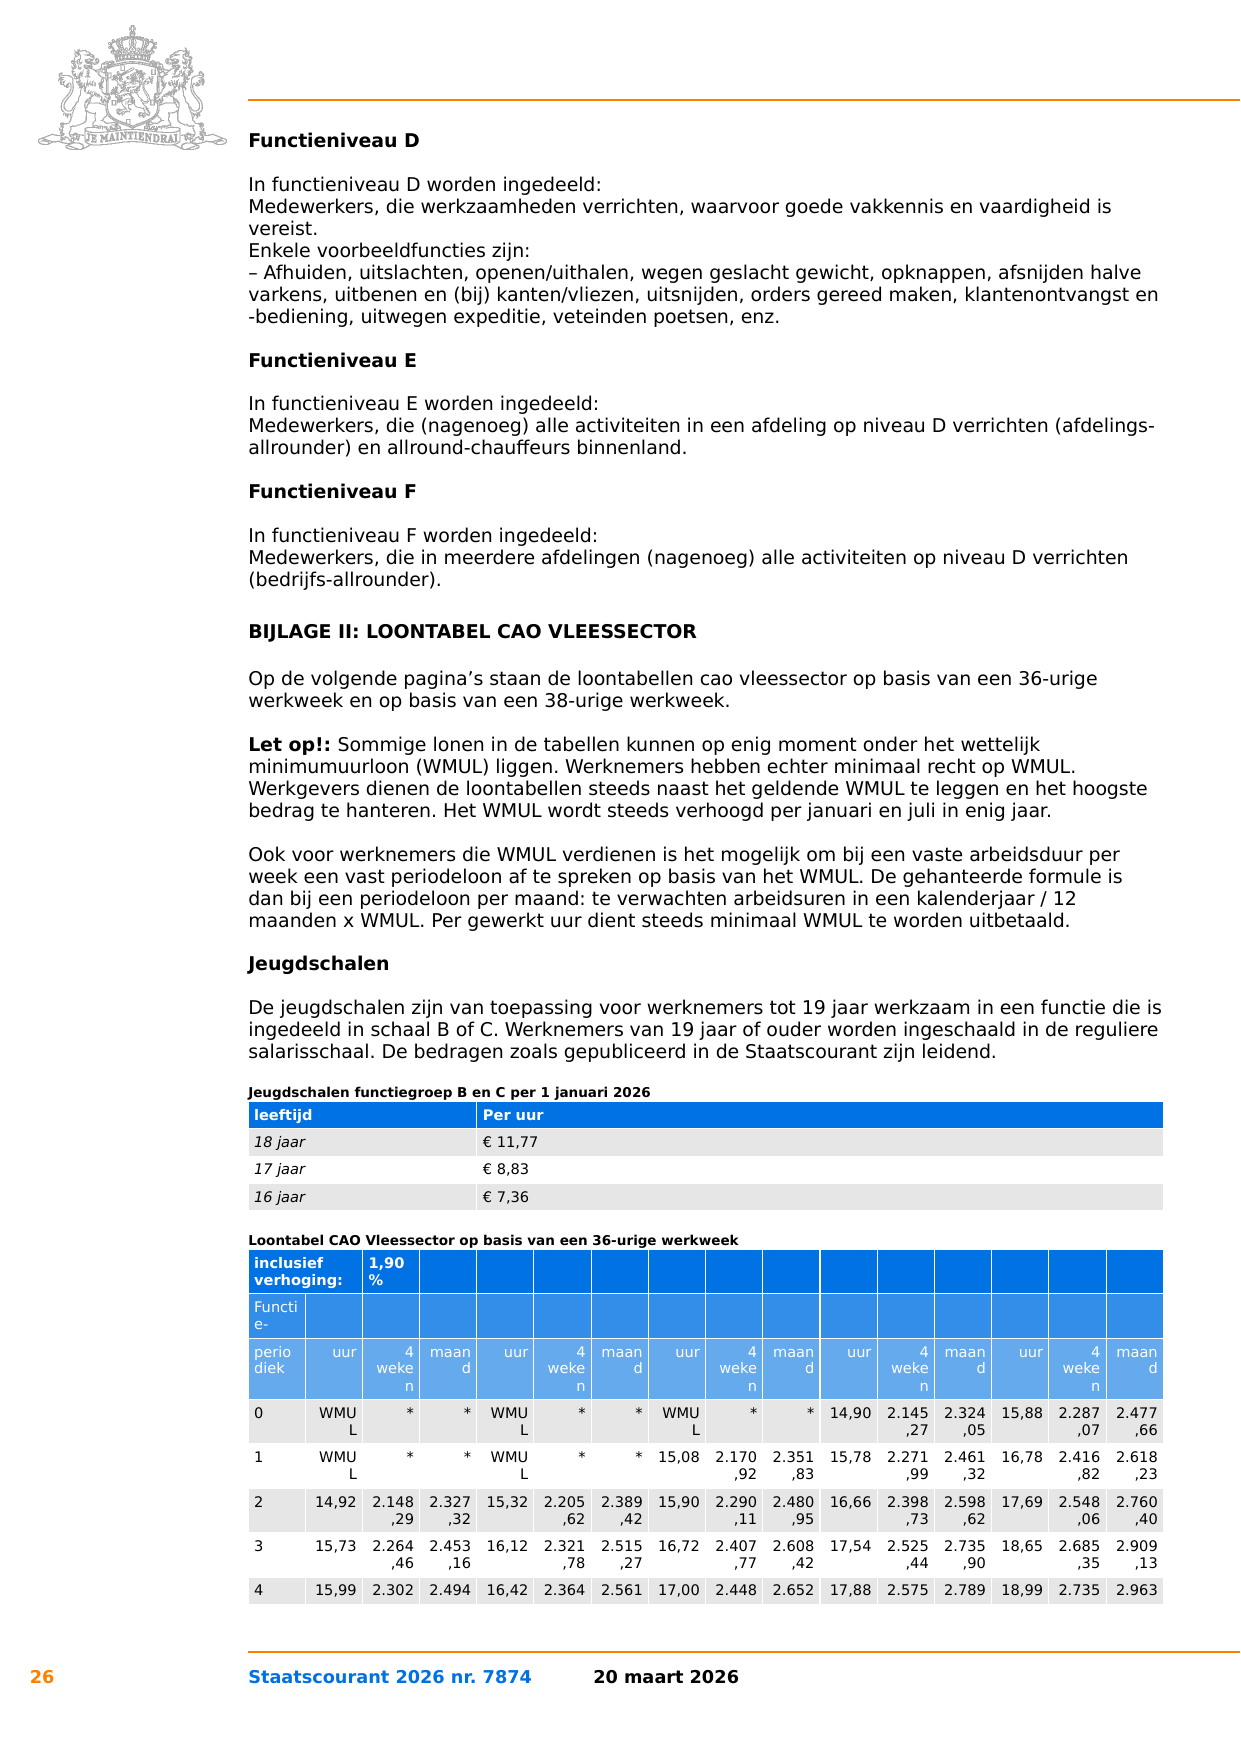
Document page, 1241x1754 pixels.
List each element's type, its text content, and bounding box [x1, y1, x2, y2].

table_cell [878, 1250, 934, 1293]
text Op de volgende pagina’s staan de loontabellen cao vleessector op basis van een 36-urige werkweek en op basis van een 38-urige werkweek. [248, 668, 1163, 712]
table_cell 15,99 [306, 1578, 362, 1604]
table_cell 2.287,07 [1049, 1400, 1106, 1443]
table_cell € 11,77 [477, 1129, 1163, 1156]
table_cell periodiek [249, 1339, 305, 1399]
table_cell 2.364 [534, 1578, 591, 1604]
table_cell 15,73 [306, 1533, 362, 1577]
table_cell 2.448 [706, 1578, 762, 1604]
table_cell * [592, 1400, 648, 1443]
table_cell 15,78 [821, 1445, 877, 1488]
table_header Jeugdschalen functiegroep B en C per 1 januari 2026 [248, 1085, 1163, 1101]
text Medewerkers, die in meerdere afdelingen (nagenoeg) alle activiteiten op niveau D verrichten (bedrijfs-allrounder). [248, 547, 1163, 591]
table_cell WMUL [649, 1400, 705, 1443]
table_cell [1107, 1294, 1163, 1338]
table_cell * [534, 1445, 591, 1488]
table_cell 17,00 [649, 1578, 705, 1604]
table_cell 16,72 [649, 1533, 705, 1577]
table_cell 16,66 [821, 1489, 877, 1532]
table_cell 18,65 [992, 1533, 1048, 1577]
table_cell uur [306, 1339, 362, 1399]
table_cell 2.963 [1107, 1578, 1163, 1604]
table_cell 16,42 [477, 1578, 533, 1604]
table_cell WMUL [477, 1400, 533, 1443]
table_cell [420, 1250, 476, 1293]
table_cell 17,69 [992, 1489, 1048, 1532]
table_cell 2.618,23 [1107, 1445, 1163, 1488]
table_cell 2 [249, 1489, 305, 1532]
table_cell [477, 1294, 533, 1338]
table_cell [706, 1294, 762, 1338]
subtitle Functieniveau F [248, 481, 1163, 503]
table_cell [306, 1294, 362, 1338]
table_cell 4 weken [1049, 1339, 1106, 1399]
table_cell 18,99 [992, 1578, 1048, 1604]
table_cell 2.324,05 [935, 1400, 991, 1443]
table_cell 18 jaar [249, 1129, 476, 1156]
table_cell 2.302 [363, 1578, 419, 1604]
subtitle Jeugdschalen [248, 953, 1163, 975]
table_cell leeftijd [249, 1102, 476, 1128]
table_cell 2.652 [763, 1578, 819, 1604]
table_cell [420, 1294, 476, 1338]
text Let op!: Sommige lonen in de tabellen kunnen op enig moment onder het wettelijk minimumuurloon (WMUL) liggen. Werknemers hebben echter minimaal recht op WMUL. Werkgevers dienen de loontabellen steeds naast het geldende WMUL te leggen en het hoogste bedrag te hanteren. Het WMUL wordt steeds verhoogd per januari en juli in enig jaar. [248, 734, 1163, 822]
table_cell 2.271,99 [878, 1445, 934, 1488]
table_cell 2.327,32 [420, 1489, 476, 1532]
table_cell 4 weken [706, 1339, 762, 1399]
table_cell 15,08 [649, 1445, 705, 1488]
text Medewerkers, die (nagenoeg) alle activiteiten in een afdeling op niveau D verrichten (afdelings-allrounder) en allround-chauffeurs binnenland. [248, 415, 1163, 459]
table_cell * [420, 1400, 476, 1443]
table_cell Functie- [249, 1294, 305, 1338]
table_cell Per uur [477, 1102, 1163, 1128]
table_cell WMUL [306, 1445, 362, 1488]
table_cell 2.561 [592, 1578, 648, 1604]
table_cell [935, 1294, 991, 1338]
table_cell [992, 1250, 1048, 1293]
table_cell 4 weken [534, 1339, 591, 1399]
table_cell 17,88 [821, 1578, 877, 1604]
text In functieniveau D worden ingedeeld: [248, 174, 1163, 196]
table_cell 3 [249, 1533, 305, 1577]
table_cell * [534, 1400, 591, 1443]
text Enkele voorbeeldfuncties zijn: [248, 240, 1163, 262]
table_cell 15,90 [649, 1489, 705, 1532]
table_cell [477, 1250, 533, 1293]
table_cell [649, 1250, 705, 1293]
table_cell 16,78 [992, 1445, 1048, 1488]
table_cell 2.494 [420, 1578, 476, 1604]
table_cell 2.416,82 [1049, 1445, 1106, 1488]
table_cell maand [1107, 1339, 1163, 1399]
table_cell * [706, 1400, 762, 1443]
table_cell 17 jaar [249, 1157, 476, 1183]
table_cell 2.148,29 [363, 1489, 419, 1532]
text De jeugdschalen zijn van toepassing voor werknemers tot 19 jaar werkzaam in een functie die is ingedeeld in schaal B of C. Werknemers van 19 jaar of ouder worden ingeschaald in de reguliere salarisschaal. De bedragen zoals gepubliceerd in de Staatscourant zijn leidend. [248, 997, 1163, 1063]
table_cell 2.789 [935, 1578, 991, 1604]
subtitle Functieniveau E [248, 349, 1163, 371]
table_cell 2.735,90 [935, 1533, 991, 1577]
table_cell * [592, 1445, 648, 1488]
table_cell [1049, 1250, 1106, 1293]
picture [38, 25, 227, 150]
table_header Loontabel CAO Vleessector op basis van een 36-urige werkweek [248, 1233, 1163, 1249]
table_cell 1,90% [363, 1250, 419, 1293]
table_cell [821, 1250, 877, 1293]
table_cell 2.598,62 [935, 1489, 991, 1532]
table_cell [534, 1294, 591, 1338]
table_cell maand [592, 1339, 648, 1399]
table_cell [706, 1250, 762, 1293]
table_cell uur [992, 1339, 1048, 1399]
table_cell [649, 1294, 705, 1338]
table_cell 2.264,46 [363, 1533, 419, 1577]
table_cell [534, 1250, 591, 1293]
table_cell 2.351,83 [763, 1445, 819, 1488]
table_cell * [363, 1445, 419, 1488]
table_cell WMUL [477, 1445, 533, 1488]
table_cell [935, 1250, 991, 1293]
table_cell 2.608,42 [763, 1533, 819, 1577]
table_cell 14,90 [821, 1400, 877, 1443]
table_cell 2.515,27 [592, 1533, 648, 1577]
table_cell 4 [249, 1578, 305, 1604]
table_cell [592, 1294, 648, 1338]
table_cell 2.477,66 [1107, 1400, 1163, 1443]
table_cell [878, 1294, 934, 1338]
text Medewerkers, die werkzaamheden verrichten, waarvoor goede vakkennis en vaardigheid is vereist. [248, 196, 1163, 240]
subtitle Functieniveau D [248, 130, 1163, 152]
table_cell maand [935, 1339, 991, 1399]
table_cell 16,12 [477, 1533, 533, 1577]
text In functieniveau F worden ingedeeld: [248, 525, 1163, 547]
table_cell 2.480,95 [763, 1489, 819, 1532]
table_cell 2.290,11 [706, 1489, 762, 1532]
table_cell 2.145,27 [878, 1400, 934, 1443]
table_cell [592, 1250, 648, 1293]
text – Afhuiden, uitslachten, openen/uithalen, wegen geslacht gewicht, opknappen, afsnijden halve varkens, uitbenen en (bij) kanten/vliezen, uitsnijden, orders gereed maken, klantenontvangst en -bediening, uitwegen expeditie, veteinden poetsen, enz. [248, 262, 1163, 328]
table_cell uur [649, 1339, 705, 1399]
table_cell 2.575 [878, 1578, 934, 1604]
table_cell 14,92 [306, 1489, 362, 1532]
table_cell [1049, 1294, 1106, 1338]
table_cell maand [763, 1339, 819, 1399]
table_cell € 8,83 [477, 1157, 1163, 1183]
table_cell 2.760,40 [1107, 1489, 1163, 1532]
table_cell 2.685,35 [1049, 1533, 1106, 1577]
text In functieniveau E worden ingedeeld: [248, 393, 1163, 415]
table_cell 2.525,44 [878, 1533, 934, 1577]
table_cell 2.170,92 [706, 1445, 762, 1488]
table_cell * [763, 1400, 819, 1443]
table_cell 15,88 [992, 1400, 1048, 1443]
table_cell 0 [249, 1400, 305, 1443]
table_cell * [420, 1445, 476, 1488]
table_cell [763, 1250, 819, 1293]
table_cell € 7,36 [477, 1184, 1163, 1210]
table_cell 4 weken [878, 1339, 934, 1399]
table_cell 16 jaar [249, 1184, 476, 1210]
table_cell [992, 1294, 1048, 1338]
table_cell 4 weken [363, 1339, 419, 1399]
table_cell 2.398,73 [878, 1489, 934, 1532]
table_cell 2.205,62 [534, 1489, 591, 1532]
table_cell uur [821, 1339, 877, 1399]
table_cell uur [477, 1339, 533, 1399]
table_cell [363, 1294, 419, 1338]
table_cell maand [420, 1339, 476, 1399]
table_cell 1 [249, 1445, 305, 1488]
table_cell 15,32 [477, 1489, 533, 1532]
table_cell 2.461,32 [935, 1445, 991, 1488]
table_cell 2.909,13 [1107, 1533, 1163, 1577]
text Ook voor werknemers die WMUL verdienen is het mogelijk om bij een vaste arbeidsduur per week een vast periodeloon af te spreken op basis van het WMUL. De gehanteerde formule is dan bij een periodeloon per maand: te verwachten arbeidsuren in een kalenderjaar / 12 maanden x WMUL. Per gewerkt uur dient steeds minimaal WMUL te worden uitbetaald. [248, 843, 1163, 931]
subtitle BIJLAGE II: LOONTABEL CAO VLEESSECTOR [248, 621, 1163, 643]
table_cell 2.453,16 [420, 1533, 476, 1577]
table_cell inclusief verhoging: [249, 1250, 362, 1293]
table_cell 2.407,77 [706, 1533, 762, 1577]
table_cell 2.389,42 [592, 1489, 648, 1532]
table_cell 2.735 [1049, 1578, 1106, 1604]
table_cell [763, 1294, 819, 1338]
table_cell [821, 1294, 877, 1338]
table_cell * [363, 1400, 419, 1443]
table_cell 2.321,78 [534, 1533, 591, 1577]
table_cell WMUL [306, 1400, 362, 1443]
table_cell 17,54 [821, 1533, 877, 1577]
table_cell [1107, 1250, 1163, 1293]
table_cell 2.548,06 [1049, 1489, 1106, 1532]
